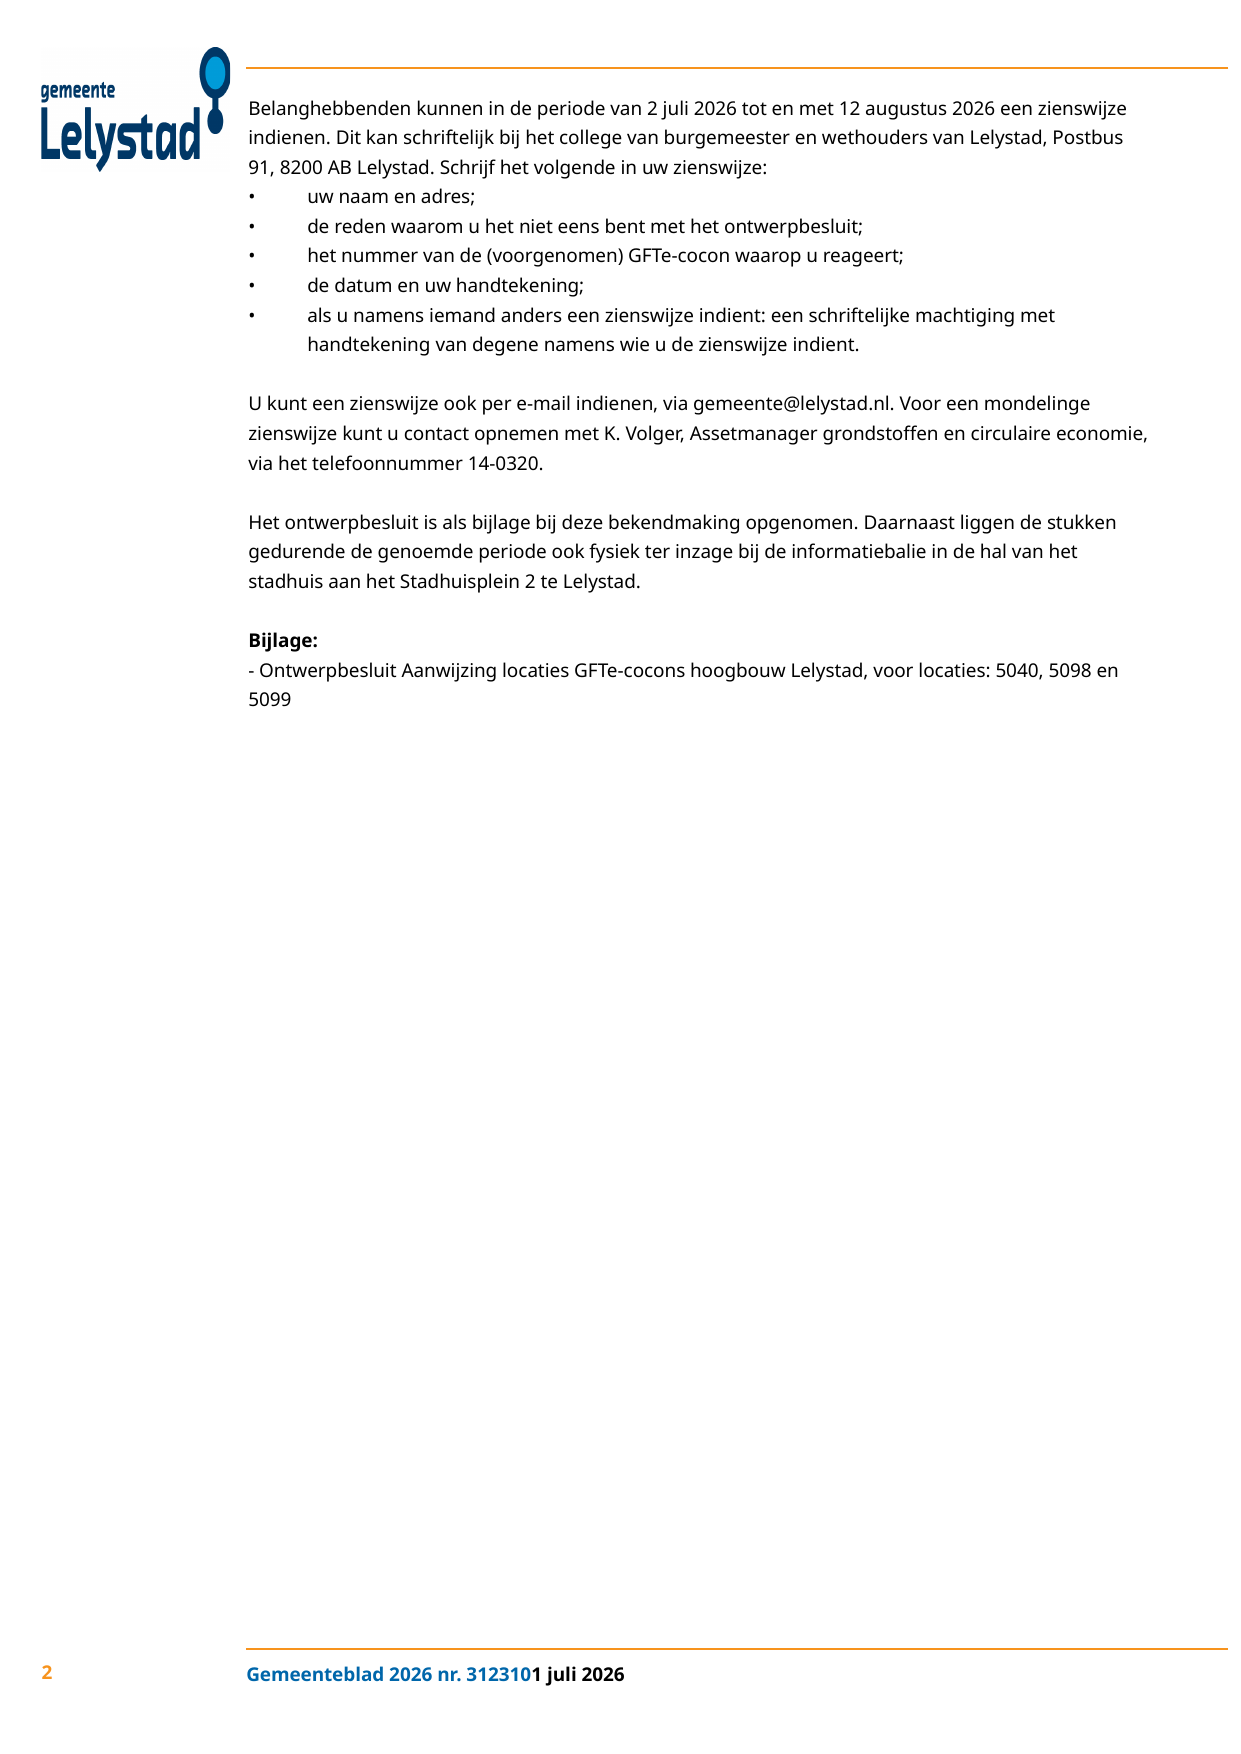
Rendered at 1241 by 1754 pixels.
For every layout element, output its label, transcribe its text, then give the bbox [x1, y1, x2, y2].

text Bijlage: [248, 627, 1152, 653]
text - Ontwerpbesluit Aanwijzing locaties GFTe-cocons hoogbouw Lelystad, voor locaties: 5040, 5098 en 5099 [248, 657, 1152, 712]
list het nummer van de (voorgenomen) GFTe-cocon waarop u reageert; [248, 243, 1152, 268]
list de reden waarom u het niet eens bent met het ontwerpbesluit; [248, 213, 1152, 239]
text Belanghebbenden kunnen in de periode van 2 juli 2026 tot en met 12 augustus 2026 een zienswijze indienen. Dit kan schriftelijk bij het college van burgemeester en wethouders van Lelystad, Postbus 91, 8200 AB Lelystad. Schrijf het volgende in uw zienswijze: [248, 95, 1152, 180]
list de datum en uw handtekening; [248, 272, 1152, 298]
list uw naam en adres; [248, 183, 1152, 209]
picture [41, 47, 231, 172]
text Het ontwerpbesluit is als bijlage bij deze bekendmaking opgenomen. Daarnaast liggen de stukken gedurende de genoemde periode ook fysiek ter inzage bij de informatiebalie in de hal van het stadhuis aan het Stadhuisplein 2 te Lelystad. [248, 509, 1152, 594]
text U kunt een zienswijze ook per e-mail indienen, via gemeente@lelystad.nl. Voor een mondelinge zienswijze kunt u contact opnemen met K. Volger, Assetmanager grondstoffen en circulaire economie, via het telefoonnummer 14-0320. [248, 391, 1152, 476]
list als u namens iemand anders een zienswijze indient: een schriftelijke machtiging met handtekening van degene namens wie u de zienswijze indient. [248, 302, 1152, 357]
